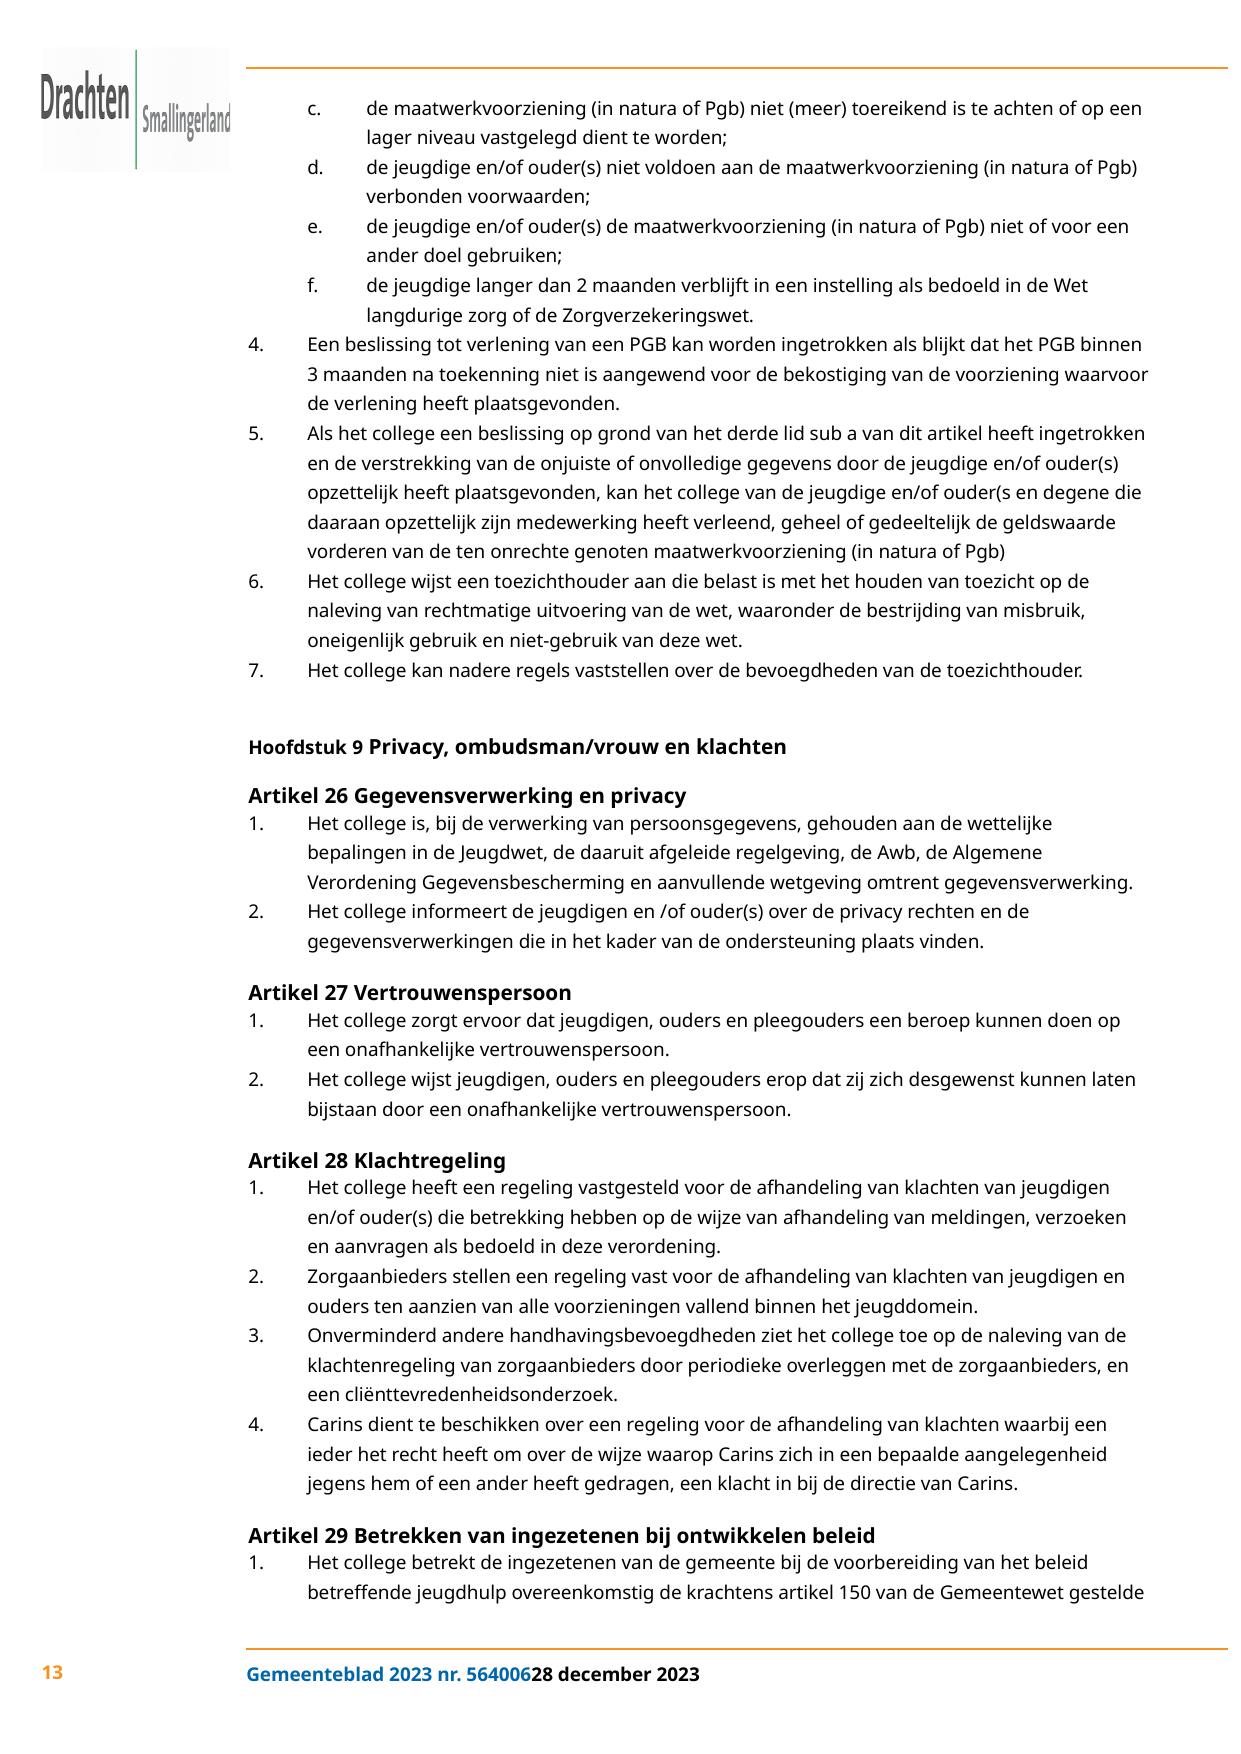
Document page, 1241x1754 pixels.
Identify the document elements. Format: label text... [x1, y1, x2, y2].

text Artikel 29 Betrekken van ingezetenen bij ontwikkelen beleid [248, 1521, 1152, 1549]
list Onverminderd andere handhavingsbevoegdheden ziet het college toe op de naleving van de klachtenregeling van zorgaanbieders door periodieke overleggen met de zorgaanbieders, en een cliënttevredenheidsonderzoek. [248, 1322, 1152, 1407]
text Hoofdstuk 9 Privacy, ombudsman/vrouw en klachten [248, 732, 1152, 761]
list Het college heeft een regeling vastgesteld voor de afhandeling van klachten van jeugdigen en/of ouder(s) die betrekking hebben op de wijze van afhandeling van meldingen, verzoeken en aanvragen als bedoeld in deze verordening. [248, 1174, 1152, 1259]
list Carins dient te beschikken over een regeling voor de afhandeling van klachten waarbij een ieder het recht heeft om over de wijze waarop Carins zich in een bepaalde aangelegenheid jegens hem of een ander heeft gedragen, een klacht in bij de directie van Carins. [248, 1411, 1152, 1496]
list Als het college een beslissing op grond van het derde lid sub a van dit artikel heeft ingetrokken en de verstrekking van de onjuiste of onvolledige gegevens door de jeugdige en/of ouder(s) opzettelijk heeft plaatsgevonden, kan het college van de jeugdige en/of ouder(s en degene die daaraan opzettelijk zijn medewerking heeft verleend, geheel of gedeeltelijk de geldswaarde vorderen van de ten onrechte genoten maatwerkvoorziening (in natura of Pgb) [248, 420, 1152, 564]
list de jeugdige langer dan 2 maanden verblijft in een instelling als bedoeld in de Wet langdurige zorg of de Zorgverzekeringswet. [307, 272, 1152, 328]
list Het college zorgt ervoor dat jeugdigen, ouders en pleegouders een beroep kunnen doen op een onafhankelijke vertrouwenspersoon. [248, 1007, 1152, 1062]
list Het college informeert de jeugdigen en /of ouder(s) over de privacy rechten en de gegevensverwerkingen die in het kader van de ondersteuning plaats vinden. [248, 898, 1152, 954]
list Het college is, bij de verwerking van persoonsgegevens, gehouden aan de wettelijke bepalingen in de Jeugdwet, de daaruit afgeleide regelgeving, de Awb, de Algemene Verordening Gegevensbescherming en aanvullende wetgeving omtrent gegevensverwerking. [248, 810, 1152, 895]
list Zorgaanbieders stellen een regeling vast voor de afhandeling van klachten van jeugdigen en ouders ten aanzien van alle voorzieningen vallend binnen het jeugddomein. [248, 1263, 1152, 1319]
text Artikel 26 Gegevensverwerking en privacy [248, 781, 1152, 810]
picture [41, 47, 231, 172]
list Het college wijst een toezichthouder aan die belast is met het houden van toezicht op de naleving van rechtmatige uitvoering van de wet, waaronder de bestrijding van misbruik, oneigenlijk gebruik en niet-gebruik van deze wet. [248, 568, 1152, 653]
list Het college wijst jeugdigen, ouders en pleegouders erop dat zij zich desgewenst kunnen laten bijstaan door een onafhankelijke vertrouwenspersoon. [248, 1066, 1152, 1121]
list Het college kan nadere regels vaststellen over de bevoegdheden van de toezichthouder. [248, 657, 1152, 683]
text Artikel 28 Klachtregeling [248, 1146, 1152, 1174]
text Artikel 27 Vertrouwenspersoon [248, 978, 1152, 1007]
list Een beslissing tot verlening van een PGB kan worden ingetrokken als blijkt dat het PGB binnen 3 maanden na toekenning niet is aangewend voor de bekostiging van de voorziening waarvoor de verlening heeft plaatsgevonden. [248, 331, 1152, 416]
list Het college betrekt de ingezetenen van de gemeente bij de voorbereiding van het beleid betreffende jeugdhulp overeenkomstig de krachtens artikel 150 van de Gemeentewet gestelde [248, 1549, 1152, 1604]
list de jeugdige en/of ouder(s) de maatwerkvoorziening (in natura of Pgb) niet of voor een ander doel gebruiken; [307, 213, 1152, 268]
list de jeugdige en/of ouder(s) niet voldoen aan de maatwerkvoorziening (in natura of Pgb) verbonden voorwaarden; [307, 154, 1152, 209]
list de maatwerkvoorziening (in natura of Pgb) niet (meer) toereikend is te achten of op een lager niveau vastgelegd dient te worden; [307, 95, 1152, 150]
